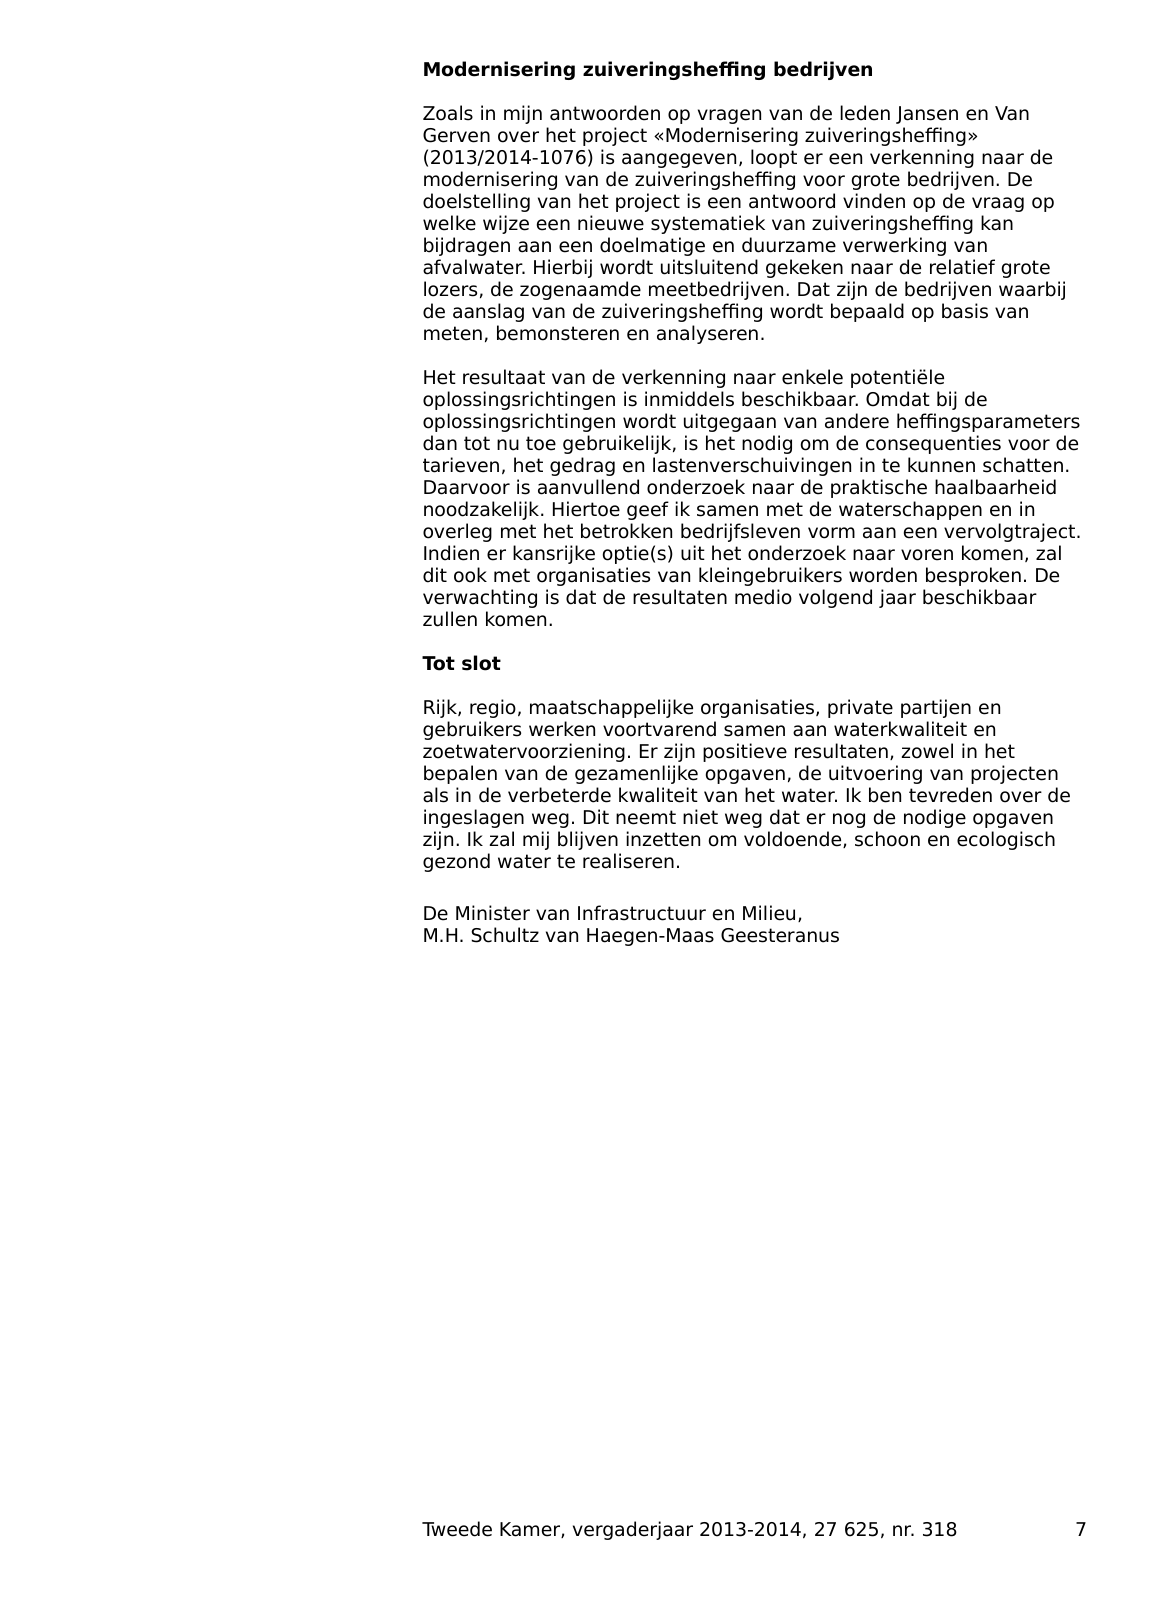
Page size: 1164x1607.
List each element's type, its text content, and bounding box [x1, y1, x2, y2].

subtitle Modernisering zuiveringsheffing bedrijven [422, 59, 1087, 81]
text Rijk, regio, maatschappelijke organisaties, private partijen en gebruikers werken voortvarend samen aan waterkwaliteit en zoetwatervoorziening. Er zijn positieve resultaten, zowel in het bepalen van de gezamenlijke opgaven, de uitvoering van projecten als in de verbeterde kwaliteit van het water. Ik ben tevreden over de ingeslagen weg. Dit neemt niet weg dat er nog de nodige opgaven zijn. Ik zal mij blijven inzetten om voldoende, schoon en ecologisch gezond water te realiseren. [422, 697, 1087, 873]
text Zoals in mijn antwoorden op vragen van de leden Jansen en Van Gerven over het project «Modernisering zuiveringsheffing» (2013/2014-1076) is aangegeven, loopt er een verkenning naar de modernisering van de zuiveringsheffing voor grote bedrijven. De doelstelling van het project is een antwoord vinden op de vraag op welke wijze een nieuwe systematiek van zuiveringsheffing kan bijdragen aan een doelmatige en duurzame verwerking van afvalwater. Hierbij wordt uitsluitend gekeken naar de relatief grote lozers, de zogenaamde meetbedrijven. Dat zijn de bedrijven waarbij de aanslag van de zuiveringsheffing wordt bepaald op basis van meten, bemonsteren en analyseren. [422, 103, 1087, 345]
text Het resultaat van de verkenning naar enkele potentiële oplossingsrichtingen is inmiddels beschikbaar. Omdat bij de oplossingsrichtingen wordt uitgegaan van andere heffingsparameters dan tot nu toe gebruikelijk, is het nodig om de consequenties voor de tarieven, het gedrag en lastenverschuivingen in te kunnen schatten. Daarvoor is aanvullend onderzoek naar de praktische haalbaarheid noodzakelijk. Hiertoe geef ik samen met de waterschappen en in overleg met het betrokken bedrijfsleven vorm aan een vervolgtraject. Indien er kansrijke optie(s) uit het onderzoek naar voren komen, zal dit ook met organisaties van kleingebruikers worden besproken. De verwachting is dat de resultaten medio volgend jaar beschikbaar zullen komen. [422, 367, 1087, 631]
subtitle Tot slot [422, 653, 1087, 675]
text De Minister van Infrastructuur en Milieu, M.H. Schultz van Haegen-Maas Geesteranus [422, 903, 1087, 947]
